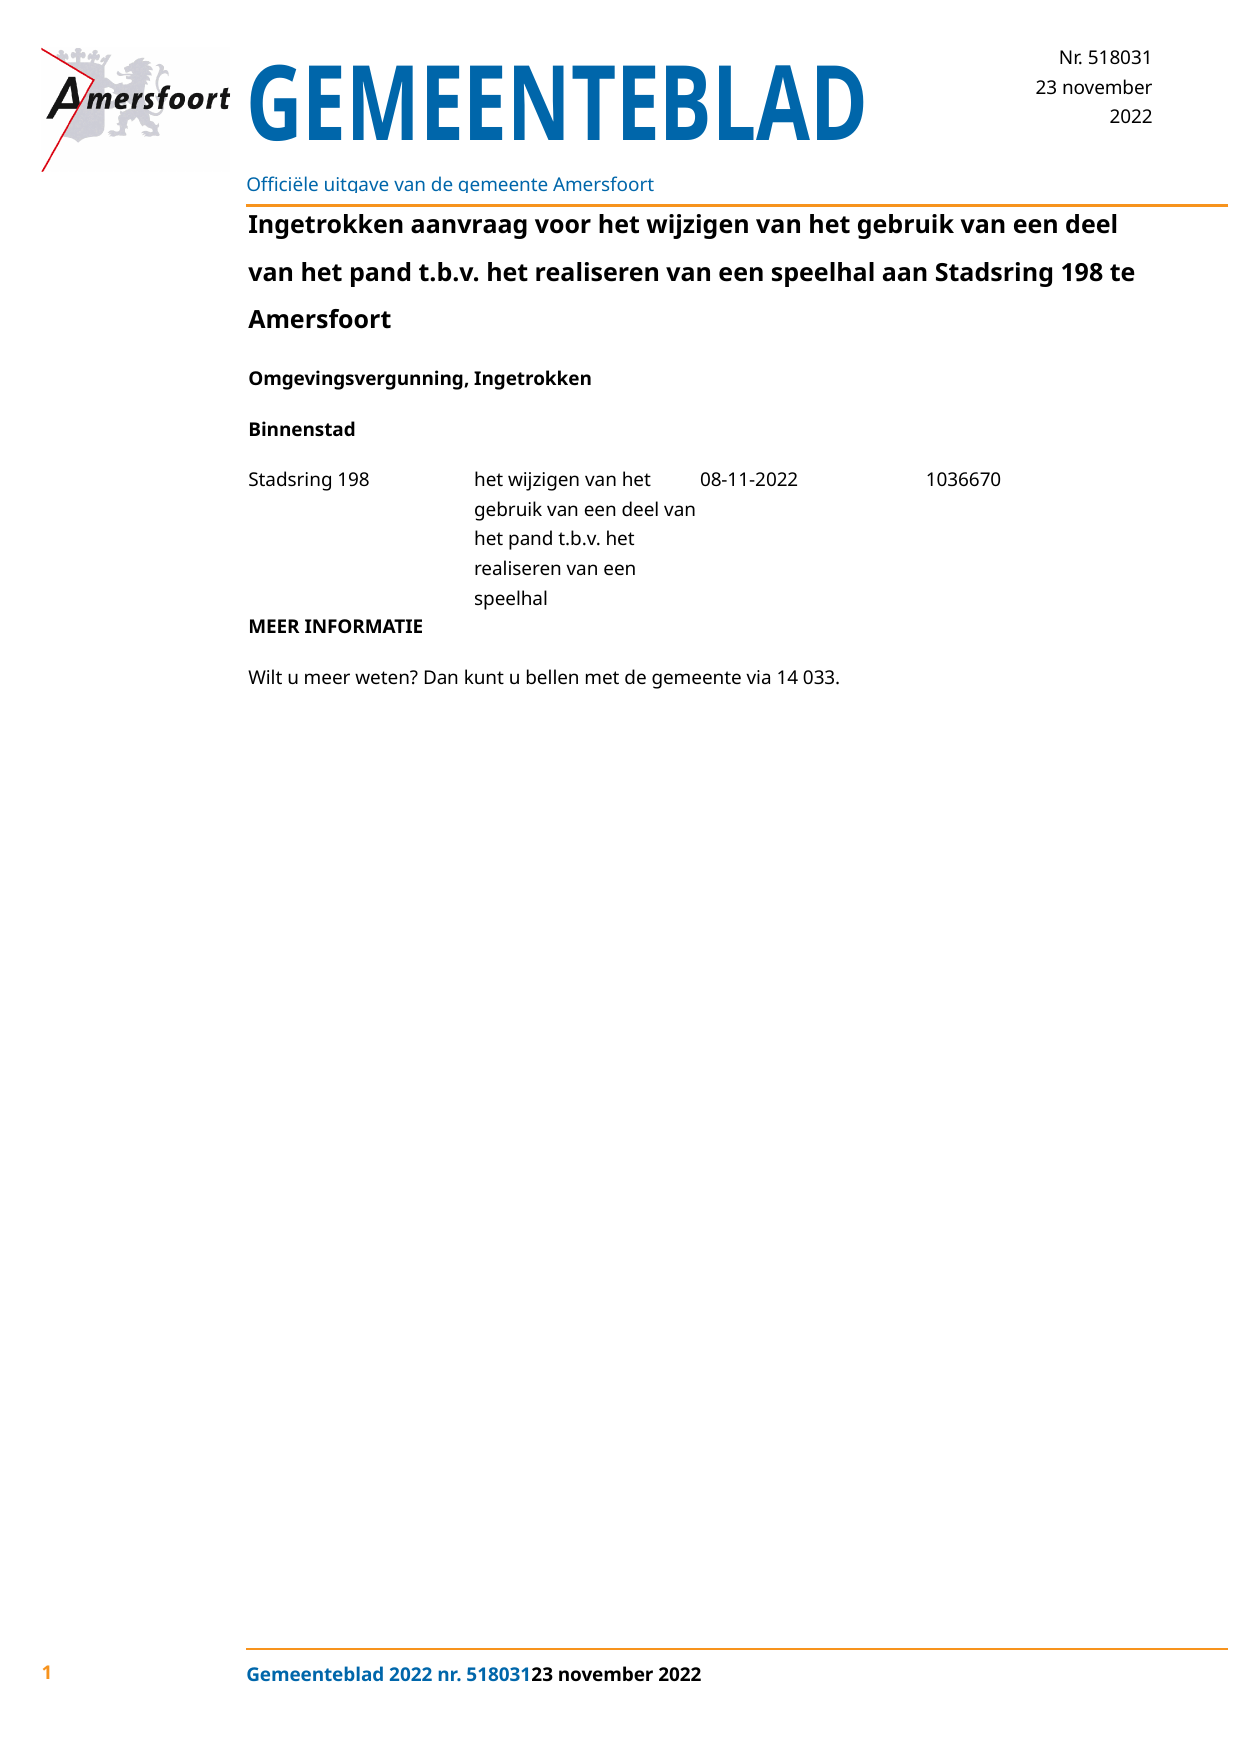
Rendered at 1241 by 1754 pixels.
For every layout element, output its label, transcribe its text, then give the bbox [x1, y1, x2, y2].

text Omgevingsvergunning, Ingetrokken [248, 366, 1152, 391]
text MEER INFORMATIE [248, 614, 1152, 639]
picture [41, 47, 231, 172]
text Ingetrokken aanvraag voor het wijzigen van het gebruik van een deel van het pand t.b.v. het realiseren van een speelhal aan Stadsring 198 te Amersfoort [248, 207, 1152, 336]
text Wilt u meer weten? Dan kunt u bellen met de gemeente via 14 033. [248, 664, 1152, 690]
table_header 1036670 [926, 466, 1152, 611]
table_header 08-11-2022 [700, 466, 926, 611]
table_header Stadsring 198 [248, 466, 474, 611]
table_header het wijzigen van het gebruik van een deel van het pand t.b.v. het realiseren van een speelhal [474, 466, 700, 611]
text Binnenstad [248, 416, 1152, 442]
